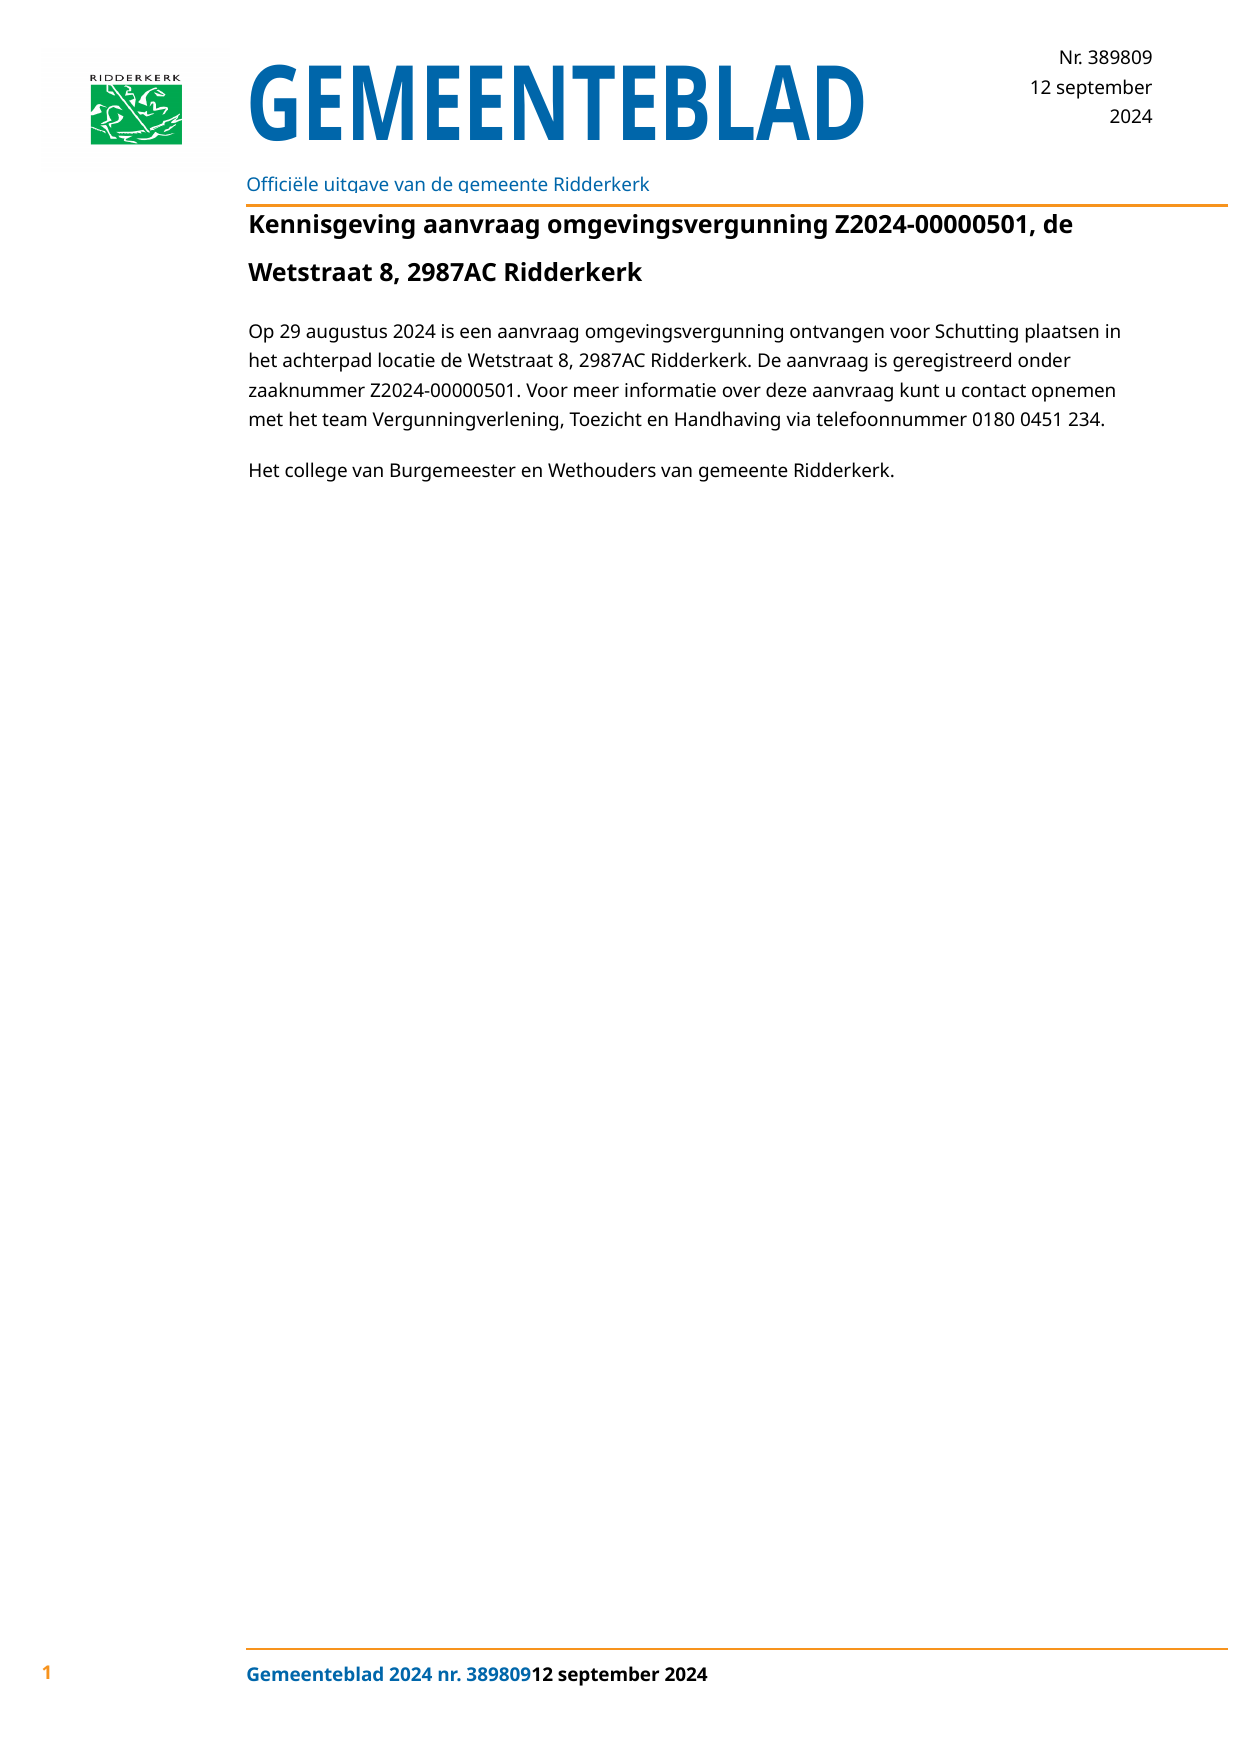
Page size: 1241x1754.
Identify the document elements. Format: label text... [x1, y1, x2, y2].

text Het college van Burgemeester en Wethouders van gemeente Ridderkerk. [248, 457, 1152, 483]
text Kennisgeving aanvraag omgevingsvergunning Z2024-00000501, de Wetstraat 8, 2987AC Ridderkerk [248, 207, 1152, 288]
picture [41, 47, 231, 172]
text Op 29 augustus 2024 is een aanvraag omgevingsvergunning ontvangen voor Schutting plaatsen in het achterpad locatie de Wetstraat 8, 2987AC Ridderkerk. De aanvraag is geregistreerd onder zaaknummer Z2024-00000501. Voor meer informatie over deze aanvraag kunt u contact opnemen met het team Vergunningverlening, Toezicht en Handhaving via telefoonnummer 0180 0451 234. [248, 318, 1152, 432]
